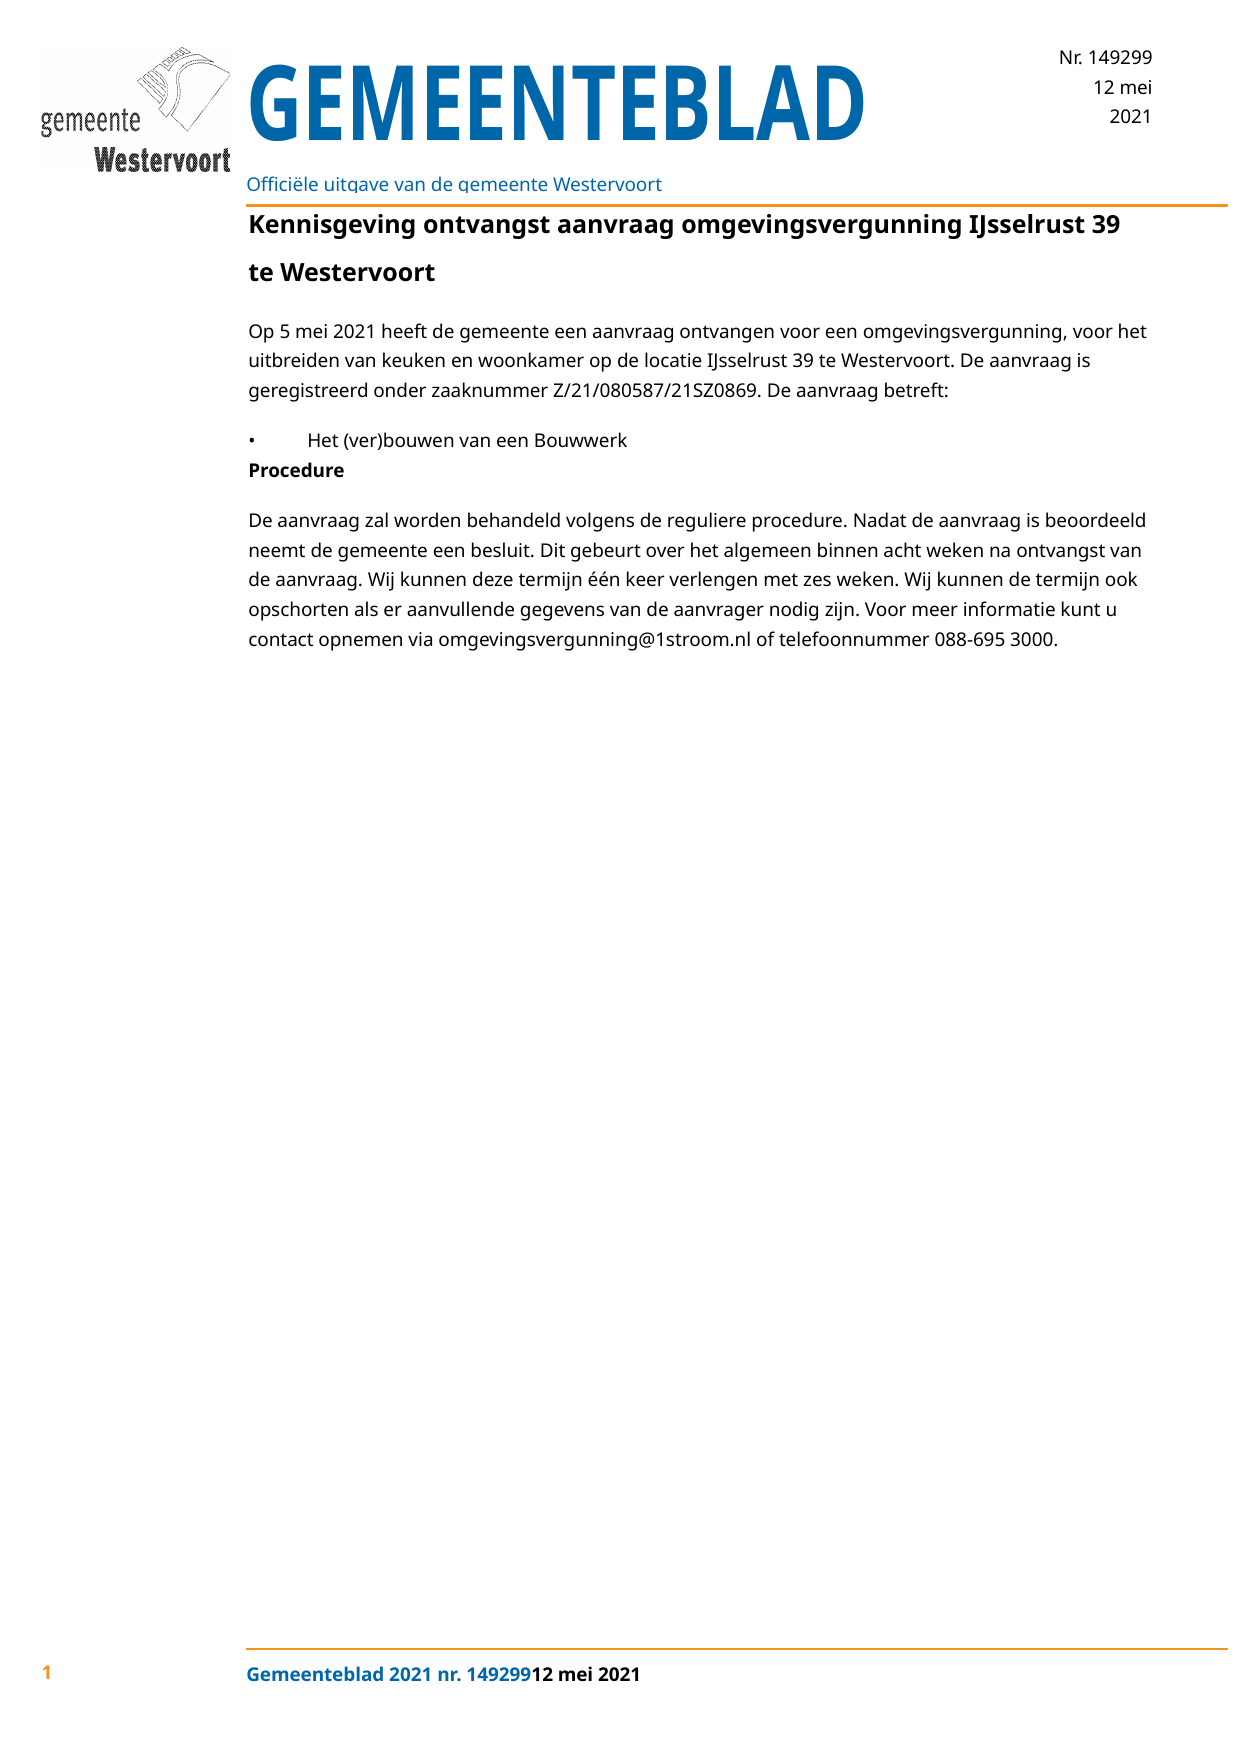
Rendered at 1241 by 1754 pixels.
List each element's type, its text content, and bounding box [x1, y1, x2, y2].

text Kennisgeving ontvangst aanvraag omgevingsvergunning IJsselrust 39 te Westervoort [248, 207, 1152, 288]
picture [41, 47, 231, 172]
text De aanvraag zal worden behandeld volgens de reguliere procedure. Nadat de aanvraag is beoordeeld neemt de gemeente een besluit. Dit gebeurt over het algemeen binnen acht weken na ontvangst van de aanvraag. Wij kunnen deze termijn één keer verlengen met zes weken. Wij kunnen de termijn ook opschorten als er aanvullende gegevens van de aanvrager nodig zijn. Voor meer informatie kunt u contact opnemen via omgevingsvergunning@1stroom.nl of telefoonnummer 088-695 3000. [248, 507, 1152, 652]
text Op 5 mei 2021 heeft de gemeente een aanvraag ontvangen voor een omgevingsvergunning, voor het uitbreiden van keuken en woonkamer op de locatie IJsselrust 39 te Westervoort. De aanvraag is geregistreerd onder zaaknummer Z/21/080587/21SZ0869. De aanvraag betreft: [248, 318, 1152, 403]
list Het (ver)bouwen van een Bouwwerk [248, 427, 1152, 453]
text Procedure [248, 457, 1152, 483]
